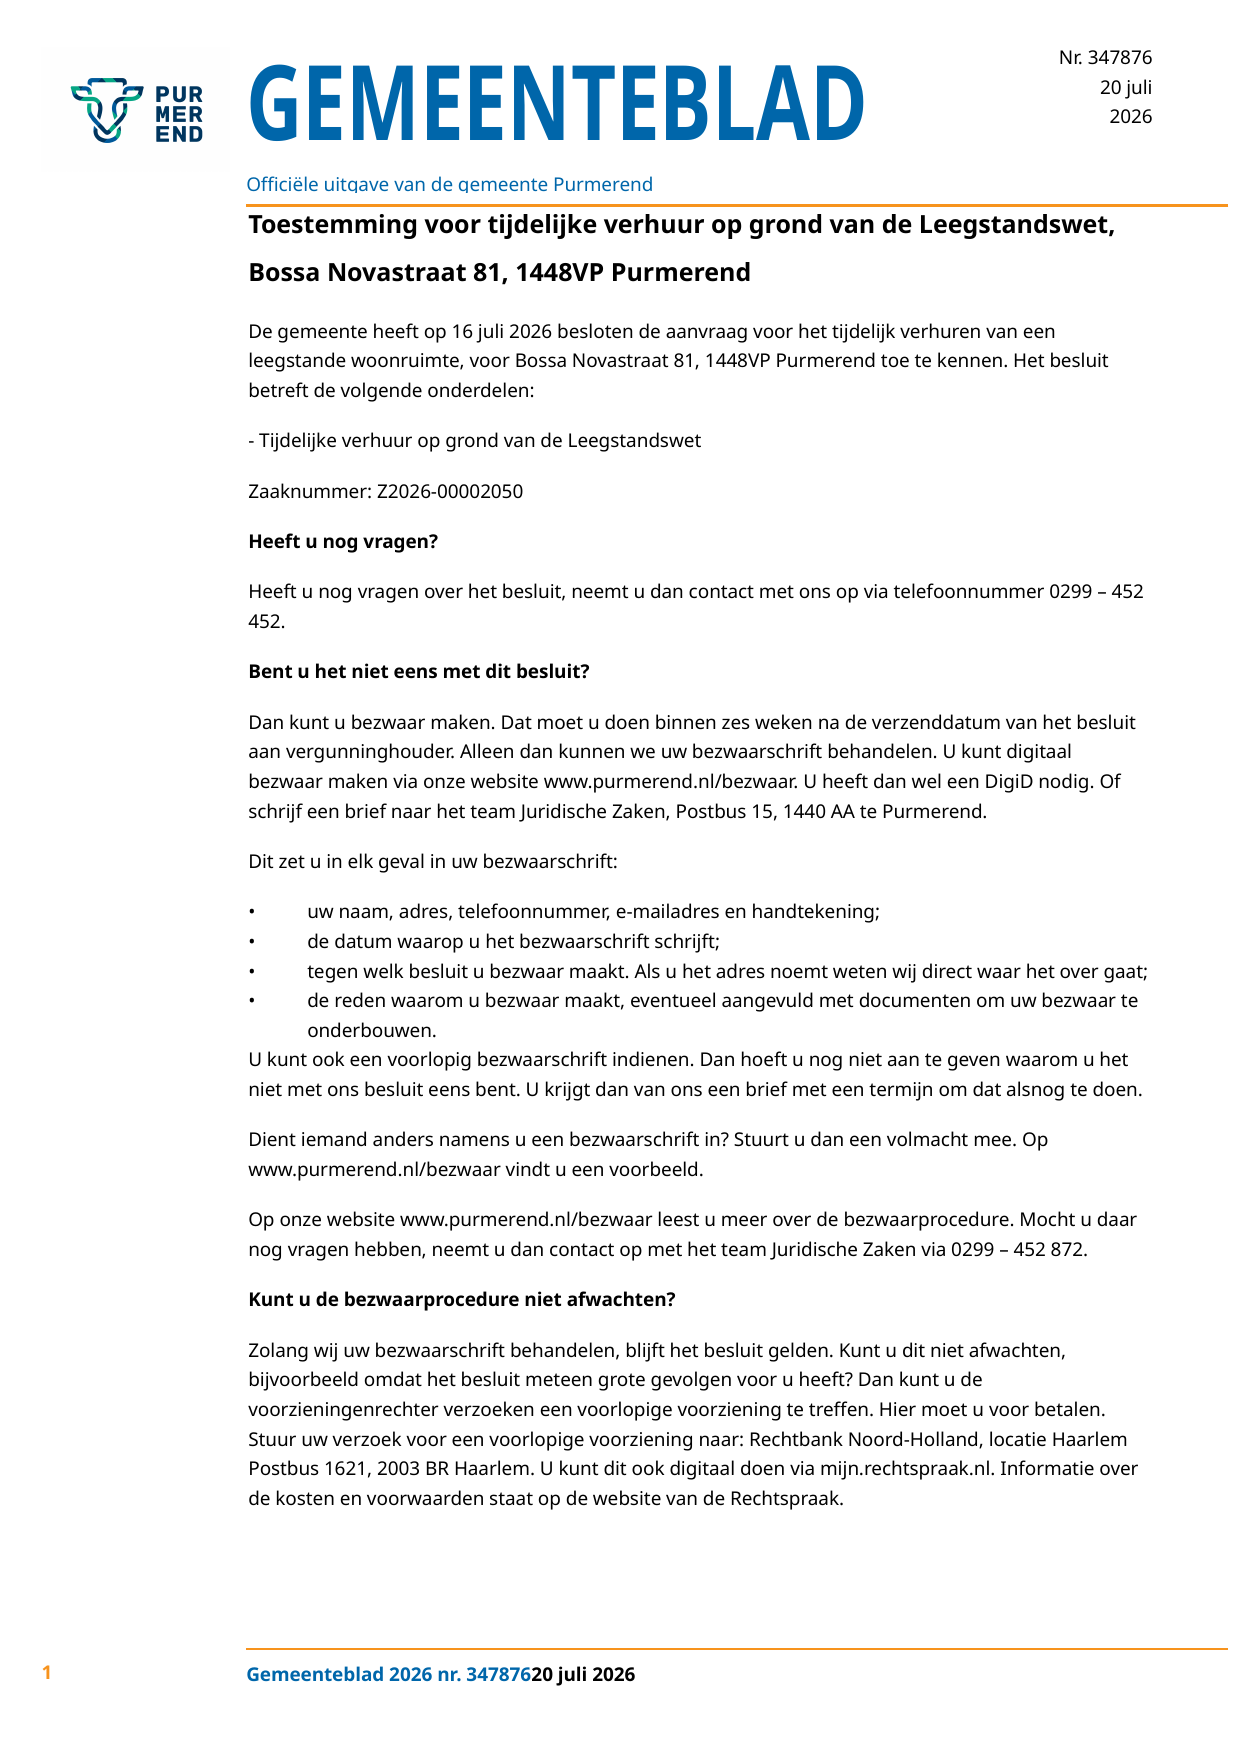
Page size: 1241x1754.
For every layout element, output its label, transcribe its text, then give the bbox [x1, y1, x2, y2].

text U kunt ook een voorlopig bezwaarschrift indienen. Dan hoeft u nog niet aan te geven waarom u het niet met ons besluit eens bent. U krijgt dan van ons een brief met een termijn om dat alsnog te doen. [248, 1047, 1152, 1102]
text Toestemming voor tijdelijke verhuur op grond van de Leegstandswet, Bossa Novastraat 81, 1448VP Purmerend [248, 207, 1152, 288]
text Op onze website www.purmerend.nl/bezwaar leest u meer over de bezwaarprocedure. Mocht u daar nog vragen hebben, neemt u dan contact op met het team Juridische Zaken via 0299 – 452 872. [248, 1207, 1152, 1262]
text Heeft u nog vragen over het besluit, neemt u dan contact met ons op via telefoonnummer 0299 – 452 452. [248, 579, 1152, 634]
picture [41, 47, 231, 172]
list de reden waarom u bezwaar maakt, eventueel aangevuld met documenten om uw bezwaar te onderbouwen. [248, 987, 1152, 1043]
text Dan kunt u bezwaar maken. Dat moet u doen binnen zes weken na de verzenddatum van het besluit aan vergunninghouder. Alleen dan kunnen we uw bezwaarschrift behandelen. U kunt digitaal bezwaar maken via onze website www.purmerend.nl/bezwaar. U heeft dan wel een DigiD nodig. Of schrijf een brief naar het team Juridische Zaken, Postbus 15, 1440 AA te Purmerend. [248, 709, 1152, 824]
text - Tijdelijke verhuur op grond van de Leegstandswet [248, 427, 1152, 453]
text Heeft u nog vragen? [248, 528, 1152, 554]
text De gemeente heeft op 16 juli 2026 besloten de aanvraag voor het tijdelijk verhuren van een leegstande woonruimte, voor Bossa Novastraat 81, 1448VP Purmerend toe te kennen. Het besluit betreft de volgende onderdelen: [248, 318, 1152, 403]
list uw naam, adres, telefoonnummer, e-mailadres en handtekening; [248, 899, 1152, 924]
text Dit zet u in elk geval in uw bezwaarschrift: [248, 848, 1152, 874]
text Bent u het niet eens met dit besluit? [248, 659, 1152, 684]
list tegen welk besluit u bezwaar maakt. Als u het adres noemt weten wij direct waar het over gaat; [248, 958, 1152, 984]
text Dient iemand anders namens u een bezwaarschrift in? Stuurt u dan een volmacht mee. Op www.purmerend.nl/bezwaar vindt u een voorbeeld. [248, 1127, 1152, 1182]
text Zolang wij uw bezwaarschrift behandelen, blijft het besluit gelden. Kunt u dit niet afwachten, bijvoorbeeld omdat het besluit meteen grote gevolgen voor u heeft? Dan kunt u de voorzieningenrechter verzoeken een voorlopige voorziening te treffen. Hier moet u voor betalen. Stuur uw verzoek voor een voorlopige voorziening naar: Rechtbank Noord-Holland, locatie Haarlem Postbus 1621, 2003 BR Haarlem. U kunt dit ook digitaal doen via mijn.rechtspraak.nl. Informatie over de kosten en voorwaarden staat op de website van de Rechtspraak. [248, 1337, 1152, 1511]
list de datum waarop u het bezwaarschrift schrijft; [248, 928, 1152, 954]
text Kunt u de bezwaarprocedure niet afwachten? [248, 1287, 1152, 1312]
text Zaaknummer: Z2026-00002050 [248, 478, 1152, 504]
